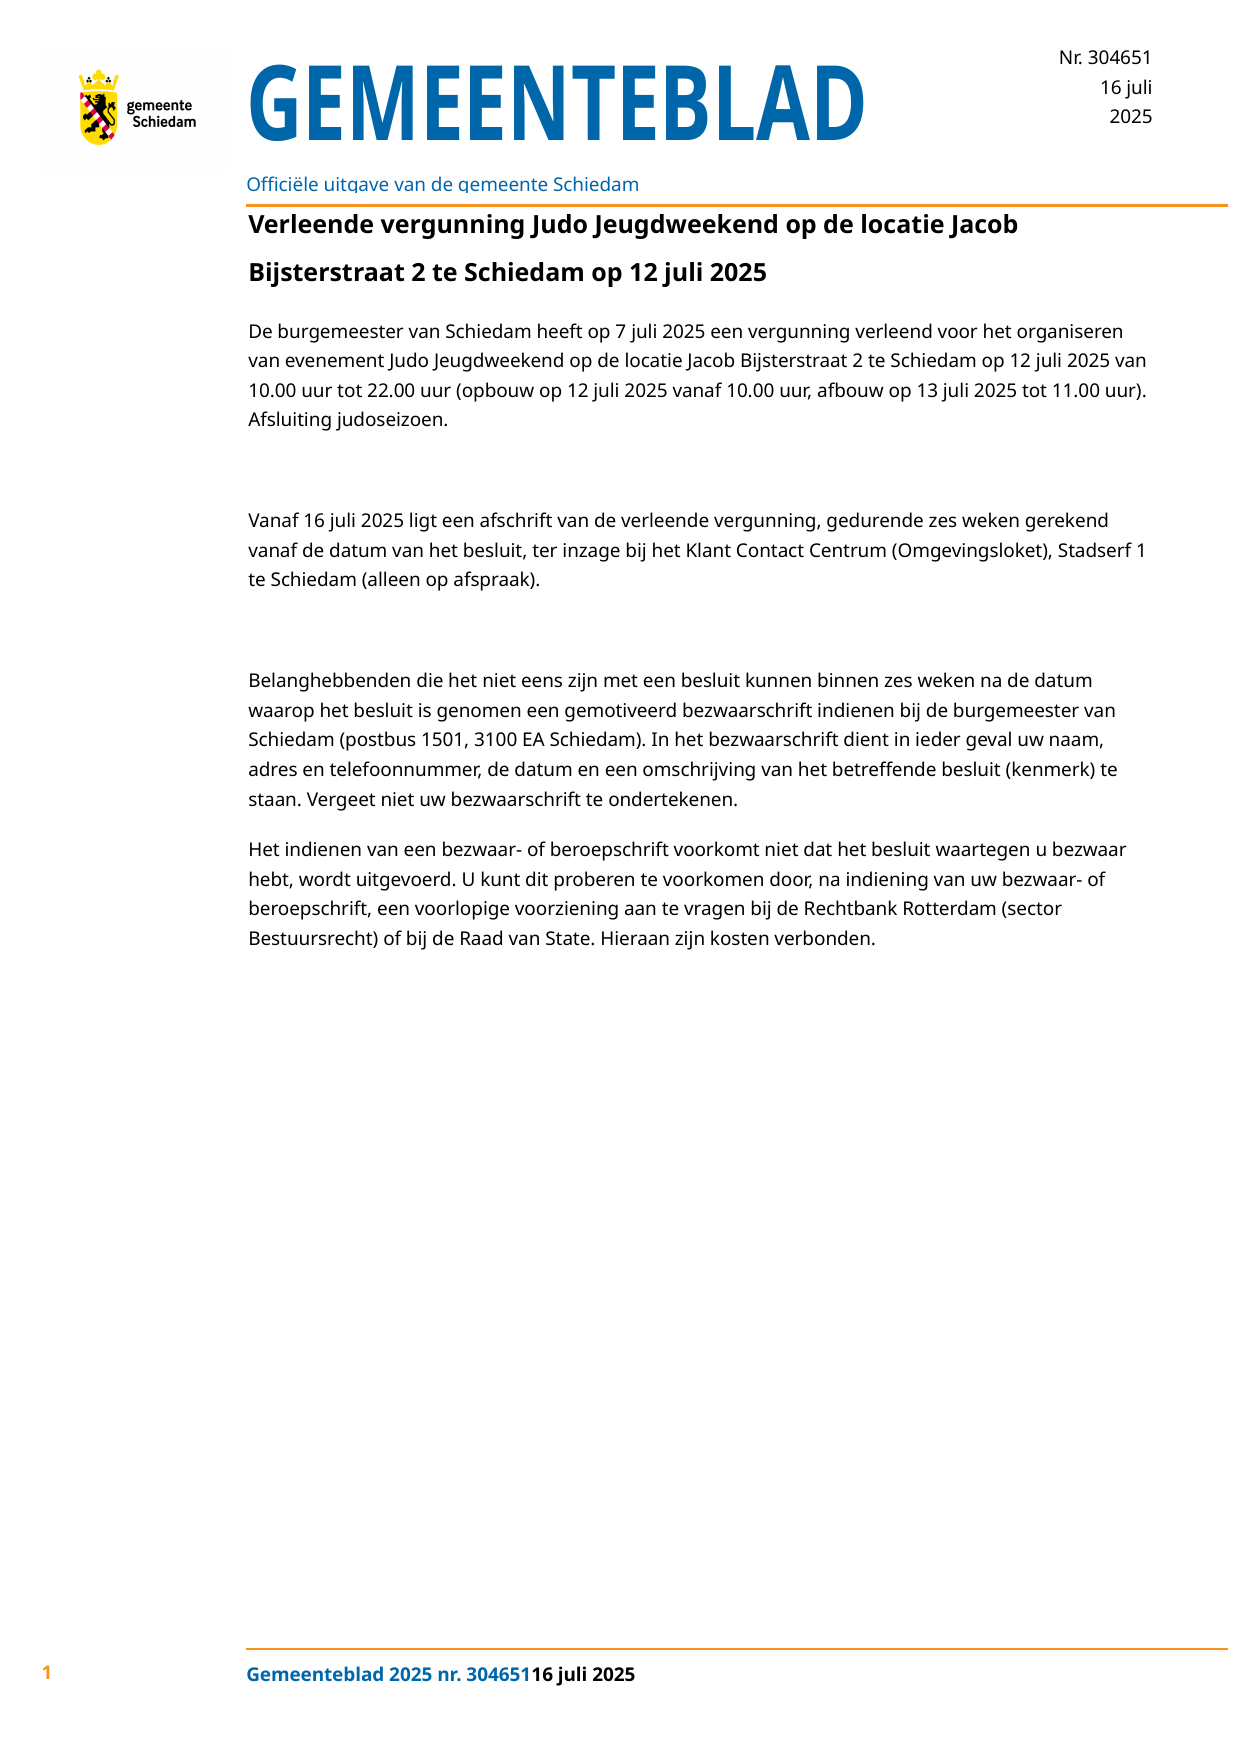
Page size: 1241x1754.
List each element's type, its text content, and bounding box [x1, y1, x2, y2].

text Belanghebbenden die het niet eens zijn met een besluit kunnen binnen zes weken na de datum waarop het besluit is genomen een gemotiveerd bezwaarschrift indienen bij de burgemeester van Schiedam (postbus 1501, 3100 EA Schiedam). In het bezwaarschrift dient in ieder geval uw naam, adres en telefoonnummer, de datum en een omschrijving van het betreffende besluit (kenmerk) te staan. Vergeet niet uw bezwaarschrift te ondertekenen. [248, 667, 1152, 812]
text Verleende vergunning Judo Jeugdweekend op de locatie Jacob Bijsterstraat 2 te Schiedam op 12 juli 2025 [248, 207, 1152, 288]
text Het indienen van een bezwaar- of beroepschrift voorkomt niet dat het besluit waartegen u bezwaar hebt, wordt uitgevoerd. U kunt dit proberen te voorkomen door, na indiening van uw bezwaar- of beroepschrift, een voorlopige voorziening aan te vragen bij de Rechtbank Rotterdam (sector Bestuursrecht) of bij de Raad van State. Hieraan zijn kosten verbonden. [248, 836, 1152, 951]
text De burgemeester van Schiedam heeft op 7 juli 2025 een vergunning verleend voor het organiseren van evenement Judo Jeugdweekend op de locatie Jacob Bijsterstraat 2 te Schiedam op 12 juli 2025 van 10.00 uur tot 22.00 uur (opbouw op 12 juli 2025 vanaf 10.00 uur, afbouw op 13 juli 2025 tot 11.00 uur). Afsluiting judoseizoen. [248, 318, 1152, 432]
text Vanaf 16 juli 2025 ligt een afschrift van de verleende vergunning, gedurende zes weken gerekend vanaf de datum van het besluit, ter inzage bij het Klant Contact Centrum (Omgevingsloket), Stadserf 1 te Schiedam (alleen op afspraak). [248, 507, 1152, 592]
picture [41, 47, 231, 172]
